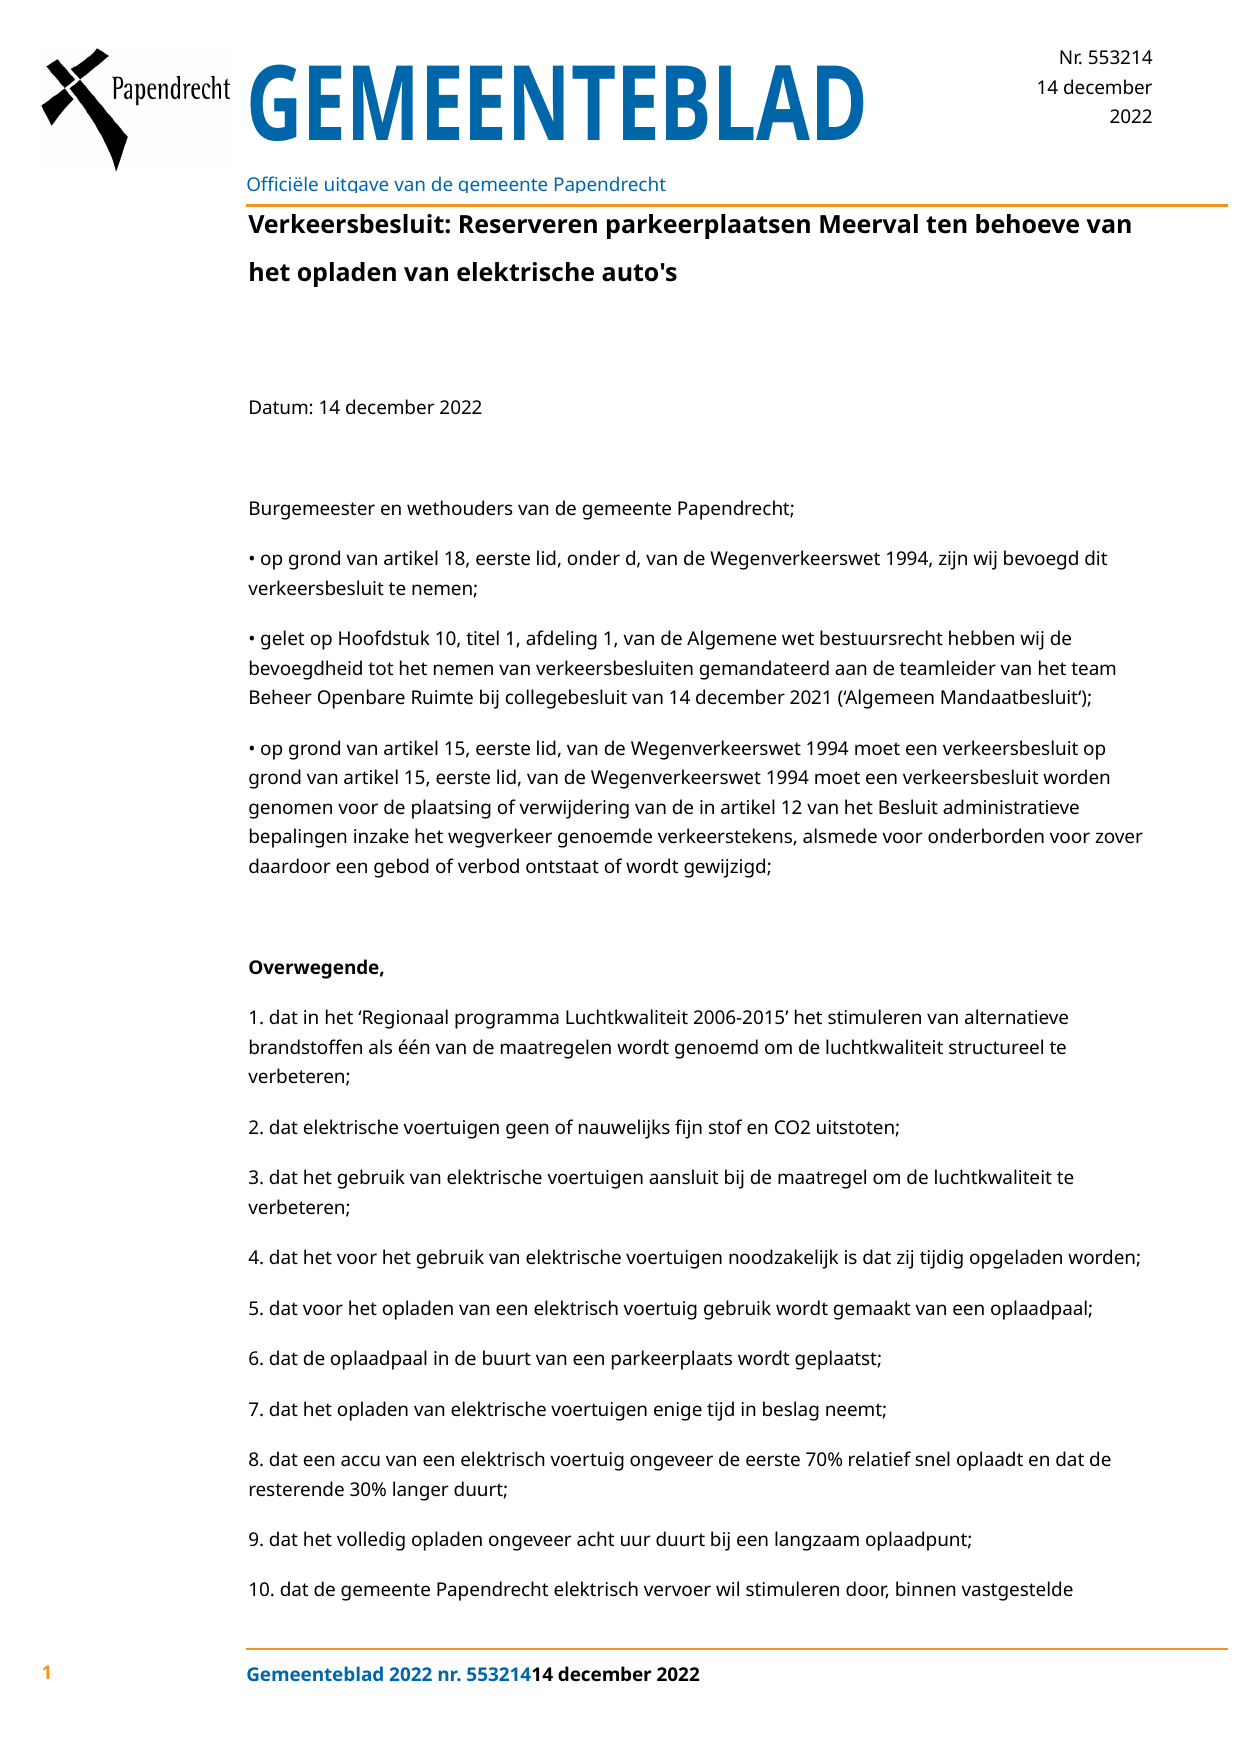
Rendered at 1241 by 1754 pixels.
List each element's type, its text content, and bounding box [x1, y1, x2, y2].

text Overwegende, [248, 954, 1152, 980]
text 7. dat het opladen van elektrische voertuigen enige tijd in beslag neemt; [248, 1396, 1152, 1421]
text • op grond van artikel 18, eerste lid, onder d, van de Wegenverkeerswet 1994, zijn wij bevoegd dit verkeersbesluit te nemen; [248, 545, 1152, 601]
text 1. dat in het ‘Regionaal programma Luchtkwaliteit 2006-2015’ het stimuleren van alternatieve brandstoffen als één van de maatregelen wordt genoemd om de luchtkwaliteit structureel te verbeteren; [248, 1004, 1152, 1089]
text 5. dat voor het opladen van een elektrisch voertuig gebruik wordt gemaakt van een oplaadpaal; [248, 1295, 1152, 1321]
text Verkeersbesluit: Reserveren parkeerplaatsen Meerval ten behoeve van het opladen van elektrische auto's [248, 207, 1152, 288]
text 8. dat een accu van een elektrisch voertuig ongeveer de eerste 70% relatief snel oplaadt en dat de resterende 30% langer duurt; [248, 1446, 1152, 1501]
text 4. dat het voor het gebruik van elektrische voertuigen noodzakelijk is dat zij tijdig opgeladen worden; [248, 1244, 1152, 1270]
text 10. dat de gemeente Papendrecht elektrisch vervoer wil stimuleren door, binnen vastgestelde [248, 1577, 1152, 1602]
text • gelet op Hoofdstuk 10, titel 1, afdeling 1, van de Algemene wet bestuursrecht hebben wij de bevoegdheid tot het nemen van verkeersbesluiten gemandateerd aan de teamleider van het team Beheer Openbare Ruimte bij collegebesluit van 14 december 2021 (‘Algemeen Mandaatbesluit‘); [248, 625, 1152, 710]
text 6. dat de oplaadpaal in de buurt van een parkeerplaats wordt geplaatst; [248, 1345, 1152, 1371]
text Burgemeester en wethouders van de gemeente Papendrecht; [248, 495, 1152, 521]
text 9. dat het volledig opladen ongeveer acht uur duurt bij een langzaam oplaadpunt; [248, 1526, 1152, 1552]
text • op grond van artikel 15, eerste lid, van de Wegenverkeerswet 1994 moet een verkeersbesluit op grond van artikel 15, eerste lid, van de Wegenverkeerswet 1994 moet een verkeersbesluit worden genomen voor de plaatsing of verwijdering van de in artikel 12 van het Besluit administratieve bepalingen inzake het wegverkeer genoemde verkeerstekens, alsmede voor onderborden voor zover daardoor een gebod of verbod ontstaat of wordt gewijzigd; [248, 735, 1152, 879]
text 3. dat het gebruik van elektrische voertuigen aansluit bij de maatregel om de luchtkwaliteit te verbeteren; [248, 1164, 1152, 1220]
text 2. dat elektrische voertuigen geen of nauwelijks fijn stof en CO2 uitstoten; [248, 1114, 1152, 1140]
picture [41, 47, 231, 172]
text Datum: 14 december 2022 [248, 394, 1152, 420]
